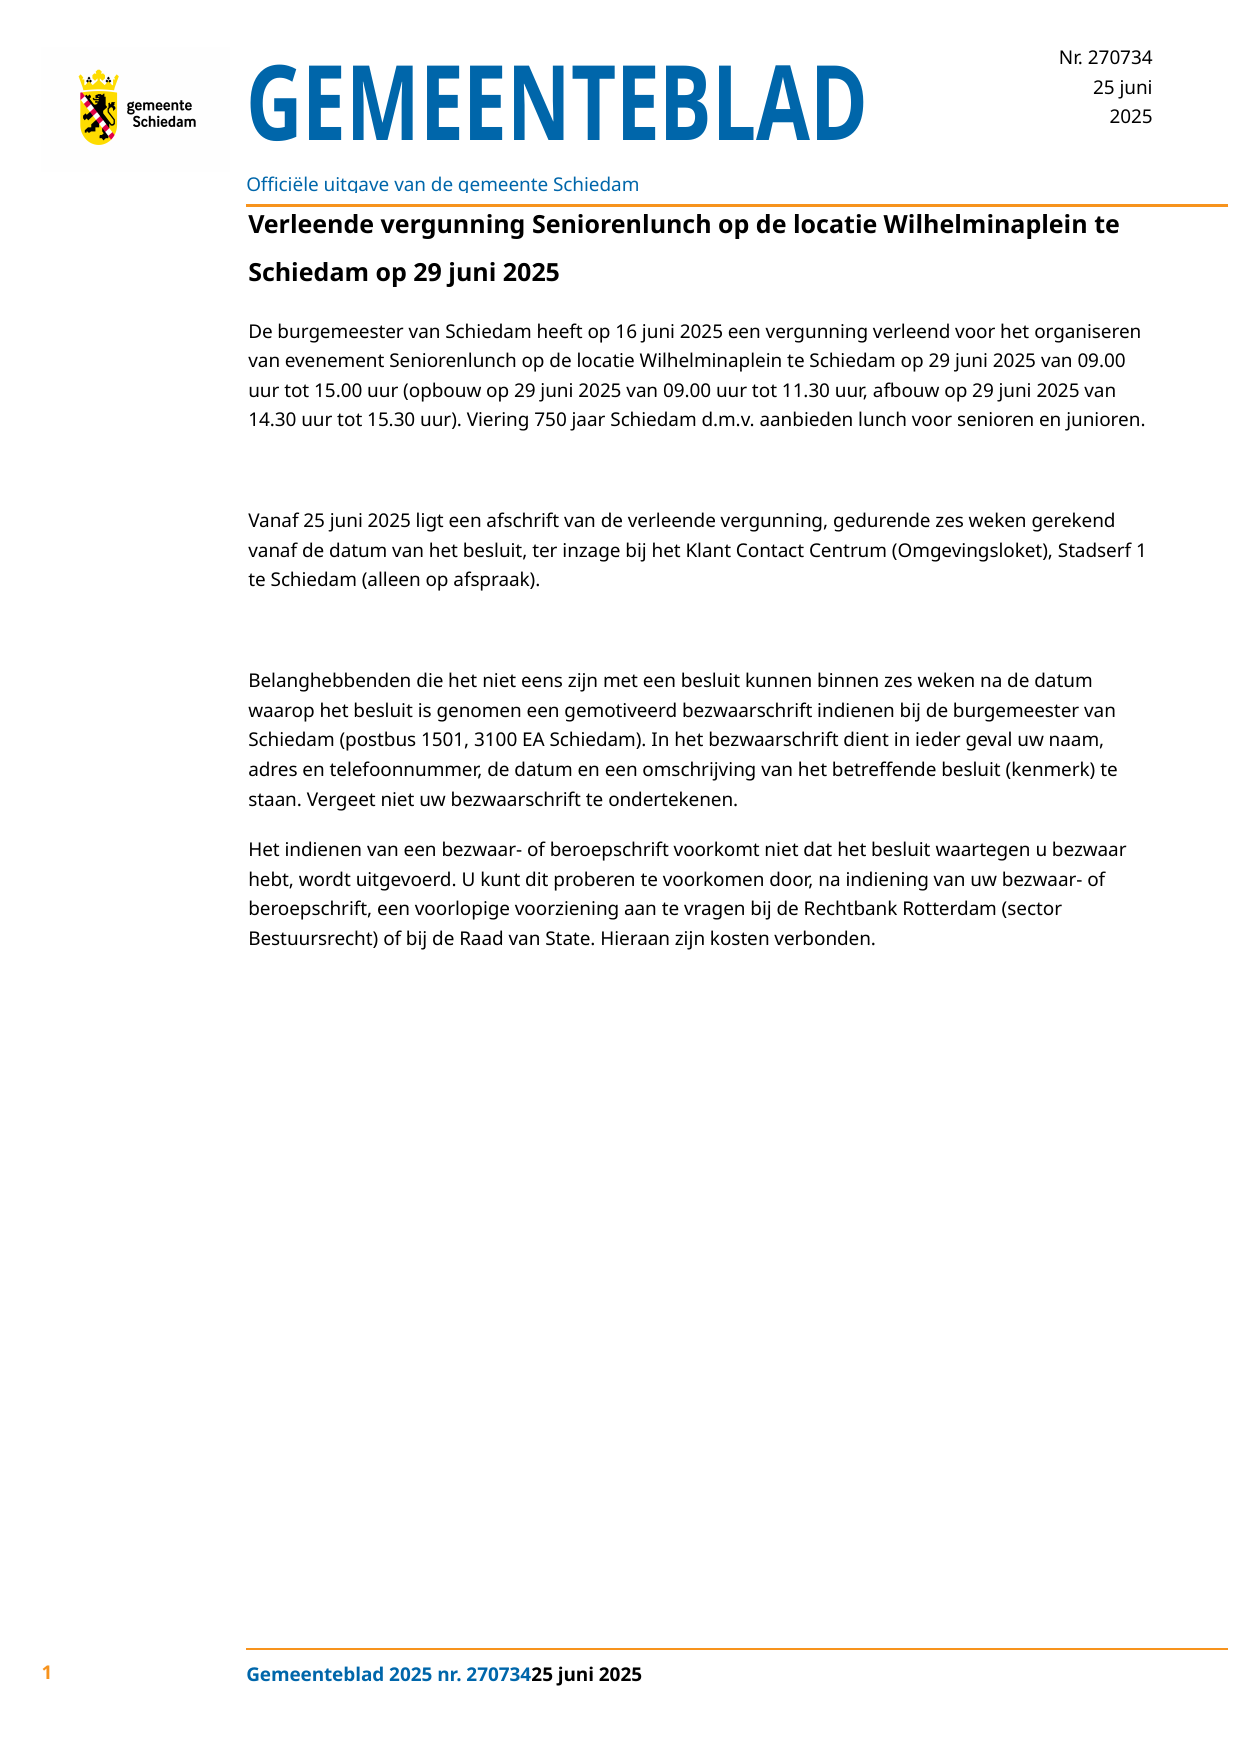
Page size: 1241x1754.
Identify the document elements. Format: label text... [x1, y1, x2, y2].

text Het indienen van een bezwaar- of beroepschrift voorkomt niet dat het besluit waartegen u bezwaar hebt, wordt uitgevoerd. U kunt dit proberen te voorkomen door, na indiening van uw bezwaar- of beroepschrift, een voorlopige voorziening aan te vragen bij de Rechtbank Rotterdam (sector Bestuursrecht) of bij de Raad van State. Hieraan zijn kosten verbonden. [248, 836, 1152, 951]
text Verleende vergunning Seniorenlunch op de locatie Wilhelminaplein te Schiedam op 29 juni 2025 [248, 207, 1152, 288]
picture [41, 47, 231, 172]
text Belanghebbenden die het niet eens zijn met een besluit kunnen binnen zes weken na de datum waarop het besluit is genomen een gemotiveerd bezwaarschrift indienen bij de burgemeester van Schiedam (postbus 1501, 3100 EA Schiedam). In het bezwaarschrift dient in ieder geval uw naam, adres en telefoonnummer, de datum en een omschrijving van het betreffende besluit (kenmerk) te staan. Vergeet niet uw bezwaarschrift te ondertekenen. [248, 667, 1152, 812]
text Vanaf 25 juni 2025 ligt een afschrift van de verleende vergunning, gedurende zes weken gerekend vanaf de datum van het besluit, ter inzage bij het Klant Contact Centrum (Omgevingsloket), Stadserf 1 te Schiedam (alleen op afspraak). [248, 507, 1152, 592]
text De burgemeester van Schiedam heeft op 16 juni 2025 een vergunning verleend voor het organiseren van evenement Seniorenlunch op de locatie Wilhelminaplein te Schiedam op 29 juni 2025 van 09.00 uur tot 15.00 uur (opbouw op 29 juni 2025 van 09.00 uur tot 11.30 uur, afbouw op 29 juni 2025 van 14.30 uur tot 15.30 uur). Viering 750 jaar Schiedam d.m.v. aanbieden lunch voor senioren en junioren. [248, 318, 1152, 432]
